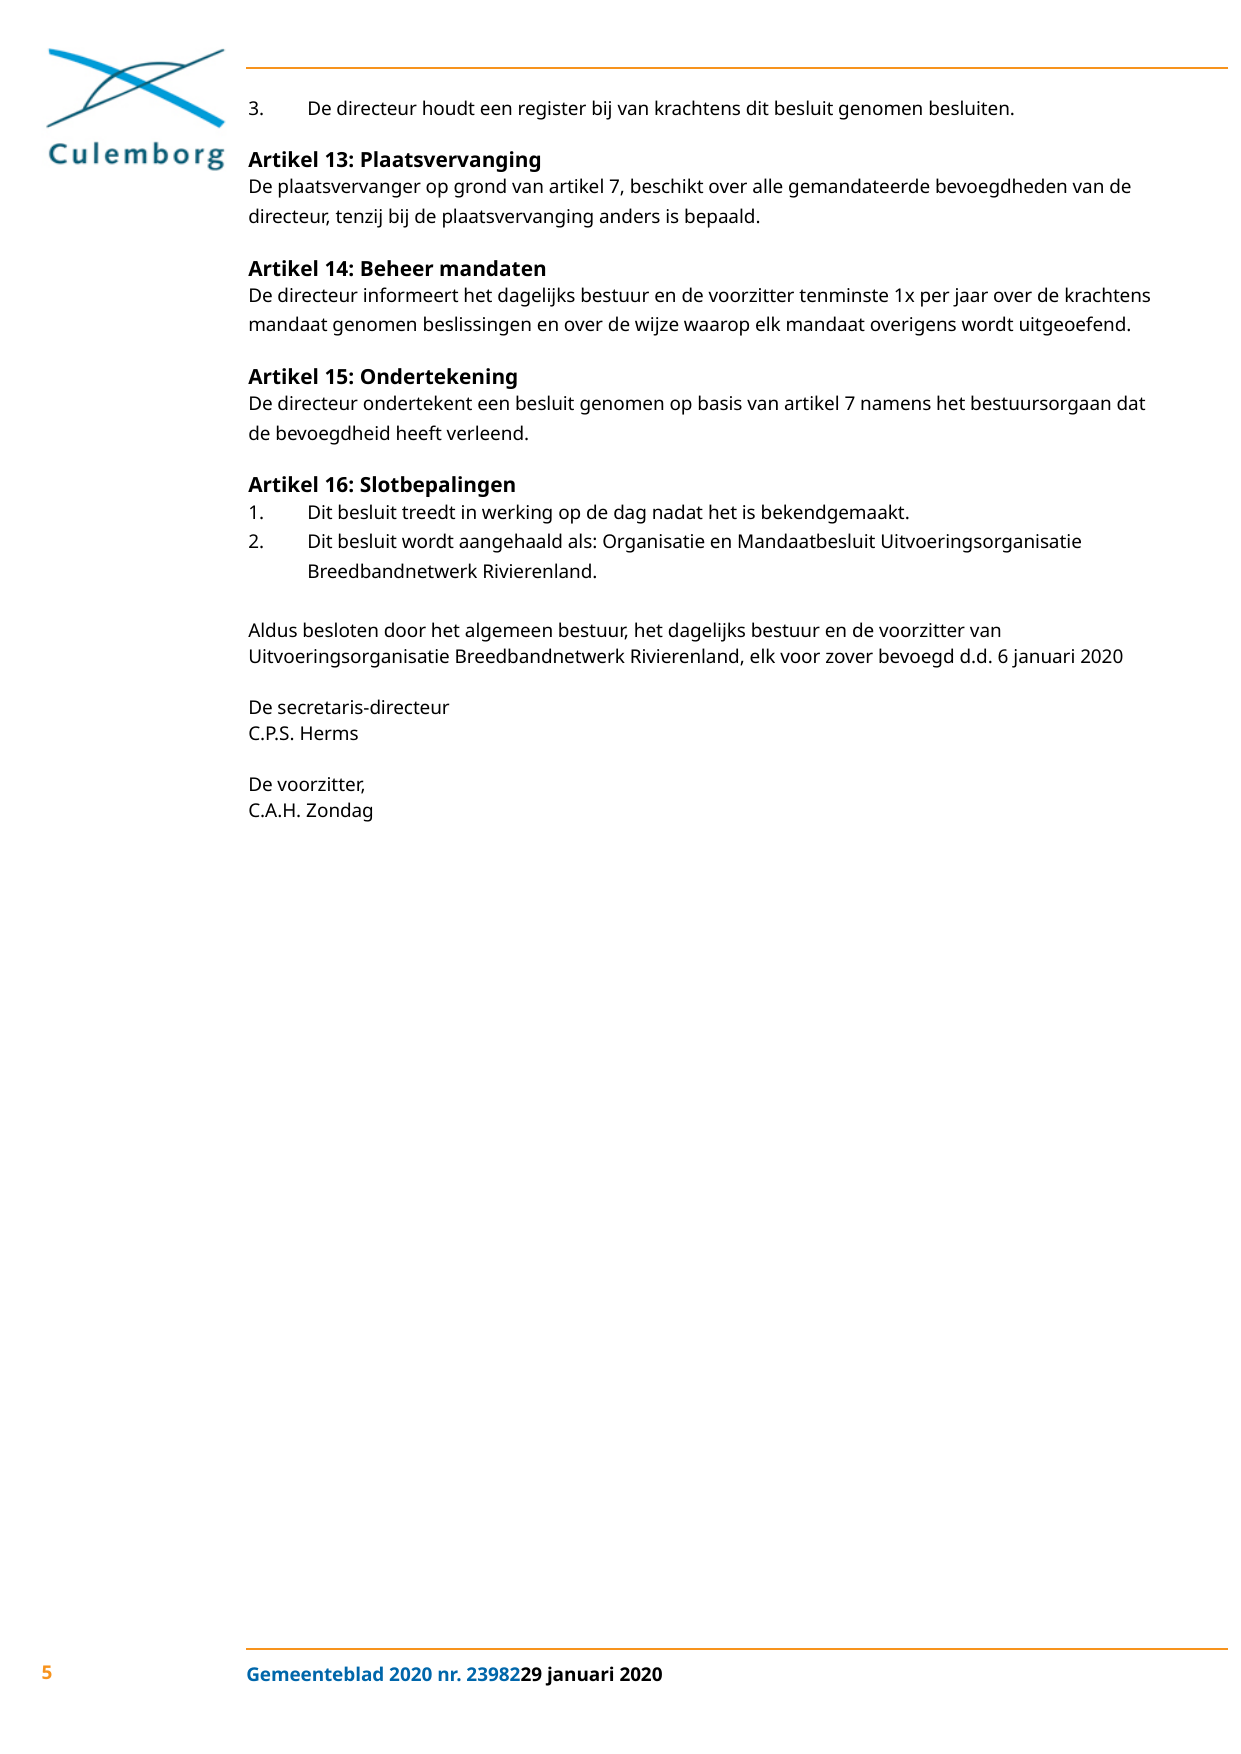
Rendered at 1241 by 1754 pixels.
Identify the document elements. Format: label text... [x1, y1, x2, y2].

text De plaatsvervanger op grond van artikel 7, beschikt over alle gemandateerde bevoegdheden van de directeur, tenzij bij de plaatsvervanging anders is bepaald. [248, 174, 1152, 229]
text C.P.S. Herms [248, 720, 1152, 746]
text De directeur ondertekent een besluit genomen op basis van artikel 7 namens het bestuursorgaan dat de bevoegdheid heeft verleend. [248, 391, 1152, 446]
list Dit besluit wordt aangehaald als: Organisatie en Mandaatbesluit Uitvoeringsorganisatie Breedbandnetwerk Rivierenland. [248, 528, 1152, 584]
text Artikel 13: Plaatsvervanging [248, 145, 1152, 174]
list De directeur houdt een register bij van krachtens dit besluit genomen besluiten. [248, 95, 1152, 121]
text De directeur informeert het dagelijks bestuur en de voorzitter tenminste 1x per jaar over de krachtens mandaat genomen beslissingen en over de wijze waarop elk mandaat overigens wordt uitgeoefend. [248, 282, 1152, 337]
text De secretaris-directeur [248, 694, 1152, 720]
text Artikel 14: Beheer mandaten [248, 254, 1152, 282]
text Aldus besloten door het algemeen bestuur, het dagelijks bestuur en de voorzitter van Uitvoeringsorganisatie Breedbandnetwerk Rivierenland, elk voor zover bevoegd d.d. 6 januari 2020 [248, 617, 1152, 669]
picture [41, 47, 231, 172]
list Dit besluit treedt in werking op de dag nadat het is bekendgemaakt. [248, 499, 1152, 525]
text C.A.H. Zondag [248, 797, 1152, 823]
text De voorzitter, [248, 772, 1152, 797]
text Artikel 15: Ondertekening [248, 362, 1152, 391]
text Artikel 16: Slotbepalingen [248, 471, 1152, 499]
